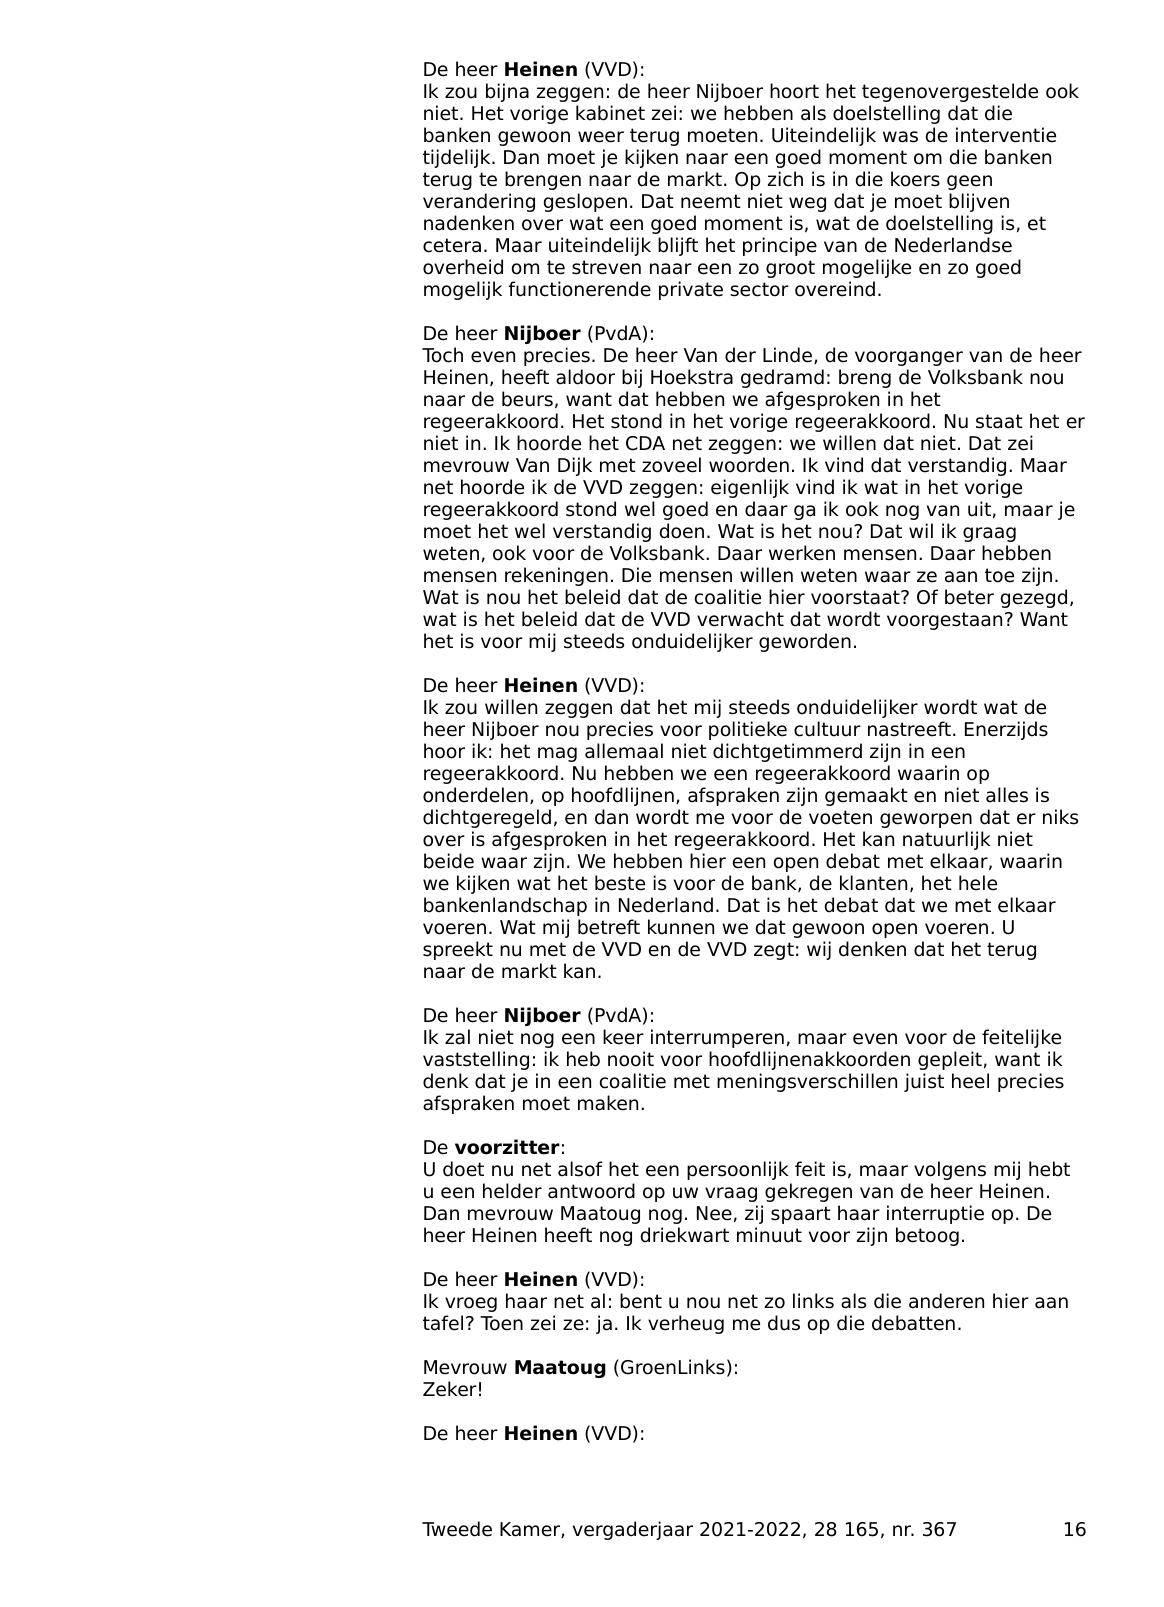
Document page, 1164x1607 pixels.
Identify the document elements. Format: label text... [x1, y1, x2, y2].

text Ik zou willen zeggen dat het mij steeds onduidelijker wordt wat de heer Nijboer nou precies voor politieke cultuur nastreeft. Enerzijds hoor ik: het mag allemaal niet dichtgetimmerd zijn in een regeerakkoord. Nu hebben we een regeerakkoord waarin op onderdelen, op hoofdlijnen, afspraken zijn gemaakt en niet alles is dichtgeregeld, en dan wordt me voor de voeten geworpen dat er niks over is afgesproken in het regeerakkoord. Het kan natuurlijk niet beide waar zijn. We hebben hier een open debat met elkaar, waarin we kijken wat het beste is voor de bank, de klanten, het hele bankenlandschap in Nederland. Dat is het debat dat we met elkaar voeren. Wat mij betreft kunnen we dat gewoon open voeren. U spreekt nu met de VVD en de VVD zegt: wij denken dat het terug naar de markt kan. [422, 697, 1087, 983]
text Zeker! [422, 1379, 1087, 1401]
text Toch even precies. De heer Van der Linde, de voorganger van de heer Heinen, heeft aldoor bij Hoekstra gedramd: breng de Volksbank nou naar de beurs, want dat hebben we afgesproken in het regeerakkoord. Het stond in het vorige regeerakkoord. Nu staat het er niet in. Ik hoorde het CDA net zeggen: we willen dat niet. Dat zei mevrouw Van Dijk met zoveel woorden. Ik vind dat verstandig. Maar net hoorde ik de VVD zeggen: eigenlijk vind ik wat in het vorige regeerakkoord stond wel goed en daar ga ik ook nog van uit, maar je moet het wel verstandig doen. Wat is het nou? Dat wil ik graag weten, ook voor de Volksbank. Daar werken mensen. Daar hebben mensen rekeningen. Die mensen willen weten waar ze aan toe zijn. Wat is nou het beleid dat de coalitie hier voorstaat? Of beter gezegd, wat is het beleid dat de VVD verwacht dat wordt voorgestaan? Want het is voor mij steeds onduidelijker geworden. [422, 345, 1087, 653]
text De voorzitter: [422, 1137, 1087, 1159]
text De heer Heinen (VVD): [422, 59, 1087, 81]
text Ik zal niet nog een keer interrumperen, maar even voor de feitelijke vaststelling: ik heb nooit voor hoofdlijnenakkoorden gepleit, want ik denk dat je in een coalitie met meningsverschillen juist heel precies afspraken moet maken. [422, 1027, 1087, 1115]
text Mevrouw Maatoug (GroenLinks): [422, 1357, 1087, 1379]
text De heer Heinen (VVD): [422, 675, 1087, 697]
text De heer Nijboer (PvdA): [422, 323, 1087, 345]
text De heer Nijboer (PvdA): [422, 1005, 1087, 1027]
text U doet nu net alsof het een persoonlijk feit is, maar volgens mij hebt u een helder antwoord op uw vraag gekregen van de heer Heinen. Dan mevrouw Maatoug nog. Nee, zij spaart haar interruptie op. De heer Heinen heeft nog driekwart minuut voor zijn betoog. [422, 1159, 1087, 1247]
text Ik vroeg haar net al: bent u nou net zo links als die anderen hier aan tafel? Toen zei ze: ja. Ik verheug me dus op die debatten. [422, 1291, 1087, 1335]
text De heer Heinen (VVD): [422, 1423, 1087, 1445]
text Ik zou bijna zeggen: de heer Nijboer hoort het tegenovergestelde ook niet. Het vorige kabinet zei: we hebben als doelstelling dat die banken gewoon weer terug moeten. Uiteindelijk was de interventie tijdelijk. Dan moet je kijken naar een goed moment om die banken terug te brengen naar de markt. Op zich is in die koers geen verandering geslopen. Dat neemt niet weg dat je moet blijven nadenken over wat een goed moment is, wat de doelstelling is, et cetera. Maar uiteindelijk blijft het principe van de Nederlandse overheid om te streven naar een zo groot mogelijke en zo goed mogelijk functionerende private sector overeind. [422, 81, 1087, 301]
text De heer Heinen (VVD): [422, 1269, 1087, 1291]
